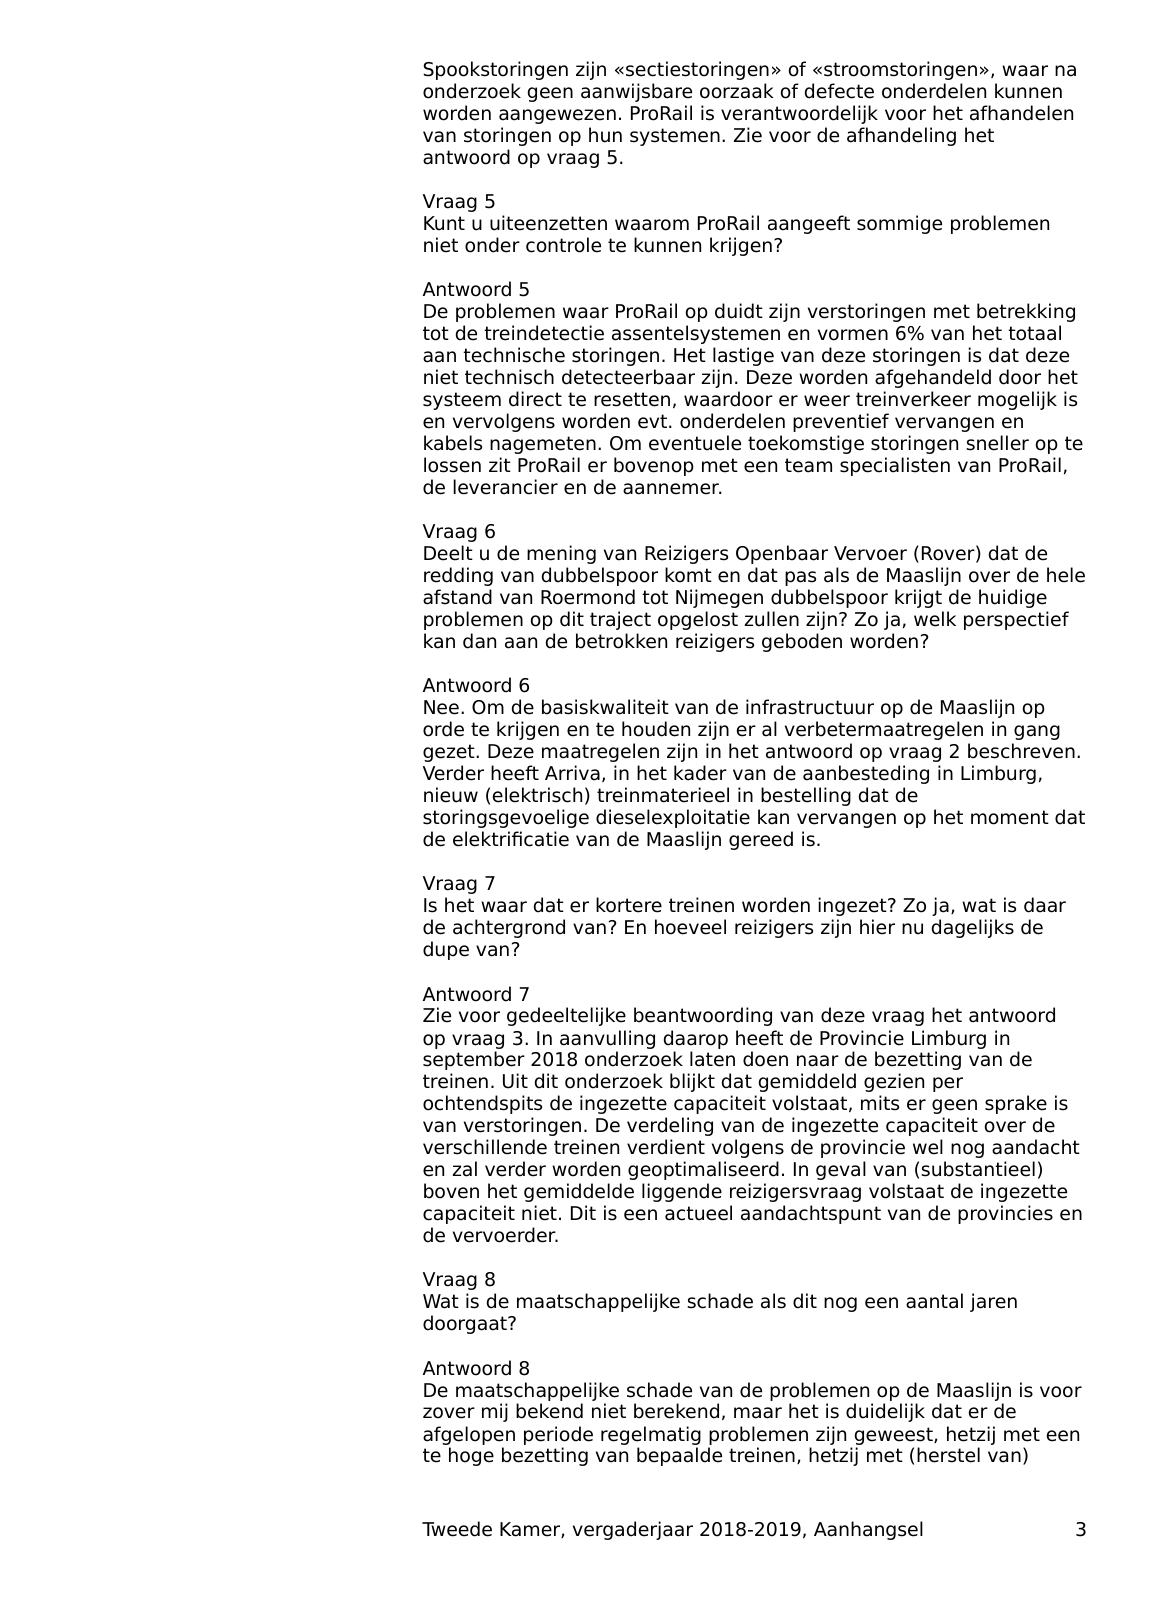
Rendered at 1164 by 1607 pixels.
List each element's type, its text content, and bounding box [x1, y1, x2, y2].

text Wat is de maatschappelijke schade als dit nog een aantal jaren doorgaat? [422, 1291, 1087, 1335]
text Spookstoringen zijn «sectiestoringen» of «stroomstoringen», waar na onderzoek geen aanwijsbare oorzaak of defecte onderdelen kunnen worden aangewezen. ProRail is verantwoordelijk voor het afhandelen van storingen op hun systemen. Zie voor de afhandeling het antwoord op vraag 5. [422, 59, 1087, 169]
text Vraag 8 [422, 1269, 1087, 1291]
text Nee. Om de basiskwaliteit van de infrastructuur op de Maaslijn op orde te krijgen en te houden zijn er al verbetermaatregelen in gang gezet. Deze maatregelen zijn in het antwoord op vraag 2 beschreven. Verder heeft Arriva, in het kader van de aanbesteding in Limburg, nieuw (elektrisch) treinmaterieel in bestelling dat de storingsgevoelige dieselexploitatie kan vervangen op het moment dat de elektrificatie van de Maaslijn gereed is. [422, 697, 1087, 851]
text Antwoord 7 [422, 983, 1087, 1005]
text Antwoord 6 [422, 675, 1087, 697]
text Kunt u uiteenzetten waarom ProRail aangeeft sommige problemen niet onder controle te kunnen krijgen? [422, 213, 1087, 257]
text Vraag 7 [422, 873, 1087, 895]
text Antwoord 8 [422, 1357, 1087, 1379]
text De problemen waar ProRail op duidt zijn verstoringen met betrekking tot de treindetectie assentelsystemen en vormen 6% van het totaal aan technische storingen. Het lastige van deze storingen is dat deze niet technisch detecteerbaar zijn. Deze worden afgehandeld door het systeem direct te resetten, waardoor er weer treinverkeer mogelijk is en vervolgens worden evt. onderdelen preventief vervangen en kabels nagemeten. Om eventuele toekomstige storingen sneller op te lossen zit ProRail er bovenop met een team specialisten van ProRail, de leverancier en de aannemer. [422, 301, 1087, 499]
text Vraag 5 [422, 191, 1087, 213]
text Antwoord 5 [422, 279, 1087, 301]
text Is het waar dat er kortere treinen worden ingezet? Zo ja, wat is daar de achtergrond van? En hoeveel reizigers zijn hier nu dagelijks de dupe van? [422, 895, 1087, 961]
text Zie voor gedeeltelijke beantwoording van deze vraag het antwoord op vraag 3. In aanvulling daarop heeft de Provincie Limburg in september 2018 onderzoek laten doen naar de bezetting van de treinen. Uit dit onderzoek blijkt dat gemiddeld gezien per ochtendspits de ingezette capaciteit volstaat, mits er geen sprake is van verstoringen. De verdeling van de ingezette capaciteit over de verschillende treinen verdient volgens de provincie wel nog aandacht en zal verder worden geoptimaliseerd. In geval van (substantieel) boven het gemiddelde liggende reizigersvraag volstaat de ingezette capaciteit niet. Dit is een actueel aandachtspunt van de provincies en de vervoerder. [422, 1005, 1087, 1247]
text Deelt u de mening van Reizigers Openbaar Vervoer (Rover) dat de redding van dubbelspoor komt en dat pas als de Maaslijn over de hele afstand van Roermond tot Nijmegen dubbelspoor krijgt de huidige problemen op dit traject opgelost zullen zijn? Zo ja, welk perspectief kan dan aan de betrokken reizigers geboden worden? [422, 543, 1087, 653]
text De maatschappelijke schade van de problemen op de Maaslijn is voor zover mij bekend niet berekend, maar het is duidelijk dat er de afgelopen periode regelmatig problemen zijn geweest, hetzij met een te hoge bezetting van bepaalde treinen, hetzij met (herstel van) [422, 1379, 1087, 1467]
text Vraag 6 [422, 521, 1087, 543]
